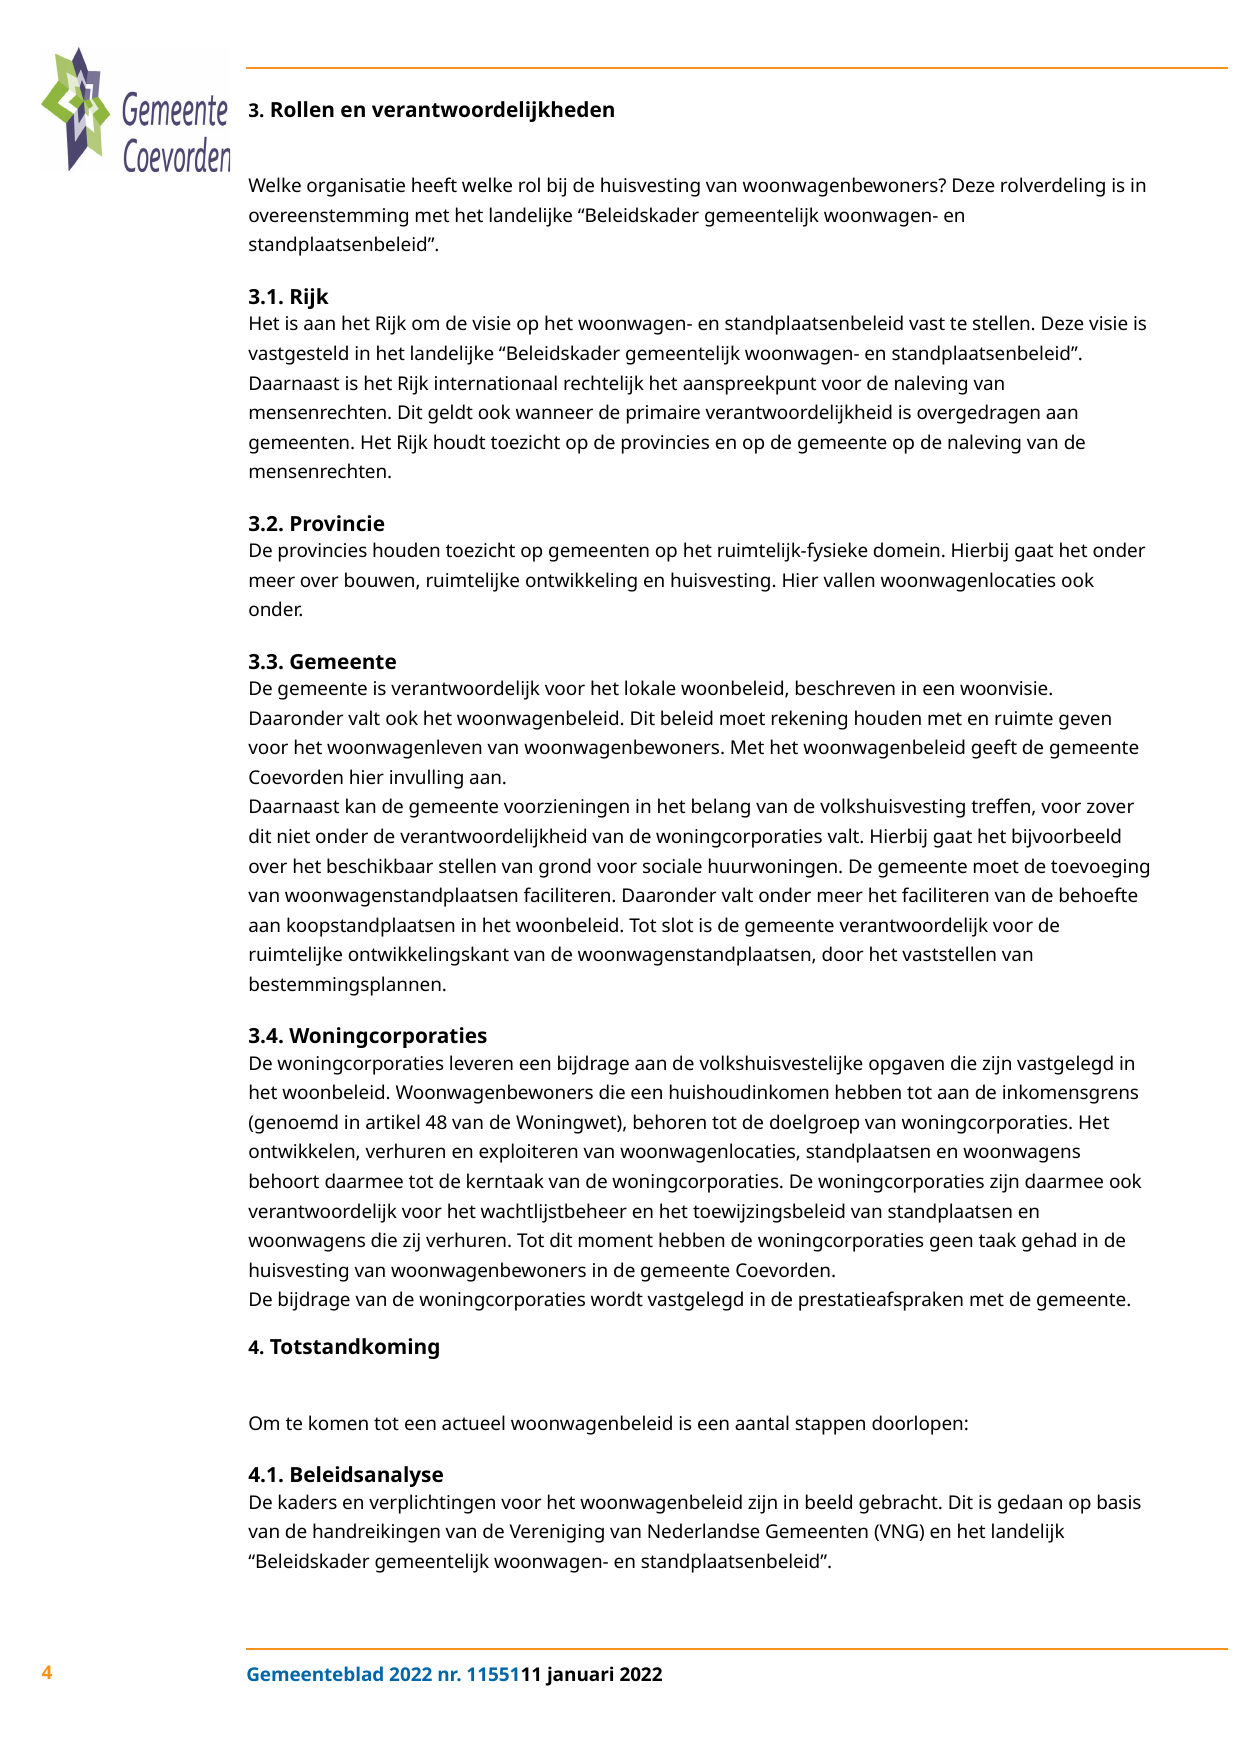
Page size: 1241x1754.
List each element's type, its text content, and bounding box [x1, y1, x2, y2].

text De woningcorporaties leveren een bijdrage aan de volkshuisvestelijke opgaven die zijn vastgelegd in het woonbeleid. Woonwagenbewoners die een huishoudinkomen hebben tot aan de inkomensgrens (genoemd in artikel 48 van de Woningwet), behoren tot de doelgroep van woningcorporaties. Het ontwikkelen, verhuren en exploiteren van woonwagenlocaties, standplaatsen en woonwagens behoort daarmee tot de kerntaak van de woningcorporaties. De woningcorporaties zijn daarmee ook verantwoordelijk voor het wachtlijstbeheer en het toewijzingsbeleid van standplaatsen en woonwagens die zij verhuren. Tot dit moment hebben de woningcorporaties geen taak gehad in de huisvesting van woonwagenbewoners in de gemeente Coevorden. [248, 1050, 1152, 1283]
text 3.3. Gemeente [248, 647, 1152, 675]
text 4. Totstandkoming [248, 1332, 1152, 1361]
text 3.4. Woningcorporaties [248, 1022, 1152, 1050]
text De gemeente is verantwoordelijk voor het lokale woonbeleid, beschreven in een woonvisie. Daaronder valt ook het woonwagenbeleid. Dit beleid moet rekening houden met en ruimte geven voor het woonwagenleven van woonwagenbewoners. Met het woonwagenbeleid geeft de gemeente Coevorden hier invulling aan. [248, 675, 1152, 790]
text 3.2. Provincie [248, 509, 1152, 537]
text De kaders en verplichtingen voor het woonwagenbeleid zijn in beeld gebracht. Dit is gedaan op basis van de handreikingen van de Vereniging van Nederlandse Gemeenten (VNG) en het landelijk “Beleidskader gemeentelijk woonwagen- en standplaatsenbeleid”. [248, 1489, 1152, 1574]
text Het is aan het Rijk om de visie op het woonwagen- en standplaatsenbeleid vast te stellen. Deze visie is vastgesteld in het landelijke “Beleidskader gemeentelijk woonwagen- en standplaatsenbeleid”. Daarnaast is het Rijk internationaal rechtelijk het aanspreekpunt voor de naleving van mensenrechten. Dit geldt ook wanneer de primaire verantwoordelijkheid is overgedragen aan gemeenten. Het Rijk houdt toezicht op de provincies en op de gemeente op de naleving van de mensenrechten. [248, 311, 1152, 484]
text 3.1. Rijk [248, 282, 1152, 311]
picture [41, 47, 231, 172]
text Om te komen tot een actueel woonwagenbeleid is een aantal stappen doorlopen: [248, 1410, 1152, 1436]
text De bijdrage van de woningcorporaties wordt vastgelegd in de prestatieafspraken met de gemeente. [248, 1287, 1152, 1312]
text Welke organisatie heeft welke rol bij de huisvesting van woonwagenbewoners? Deze rolverdeling is in overeenstemming met het landelijke “Beleidskader gemeentelijk woonwagen- en standplaatsenbeleid”. [248, 172, 1152, 257]
text 3. Rollen en verantwoordelijkheden [248, 95, 1152, 123]
text 4.1. Beleidsanalyse [248, 1460, 1152, 1489]
text Daarnaast kan de gemeente voorzieningen in het belang van de volkshuisvesting treffen, voor zover dit niet onder de verantwoordelijkheid van de woningcorporaties valt. Hierbij gaat het bijvoorbeeld over het beschikbaar stellen van grond voor sociale huurwoningen. De gemeente moet de toevoeging van woonwagenstandplaatsen faciliteren. Daaronder valt onder meer het faciliteren van de behoefte aan koopstandplaatsen in het woonbeleid. Tot slot is de gemeente verantwoordelijk voor de ruimtelijke ontwikkelingskant van de woonwagenstandplaatsen, door het vaststellen van bestemmingsplannen. [248, 794, 1152, 997]
text De provincies houden toezicht op gemeenten op het ruimtelijk-fysieke domein. Hierbij gaat het onder meer over bouwen, ruimtelijke ontwikkeling en huisvesting. Hier vallen woonwagenlocaties ook onder. [248, 537, 1152, 622]
